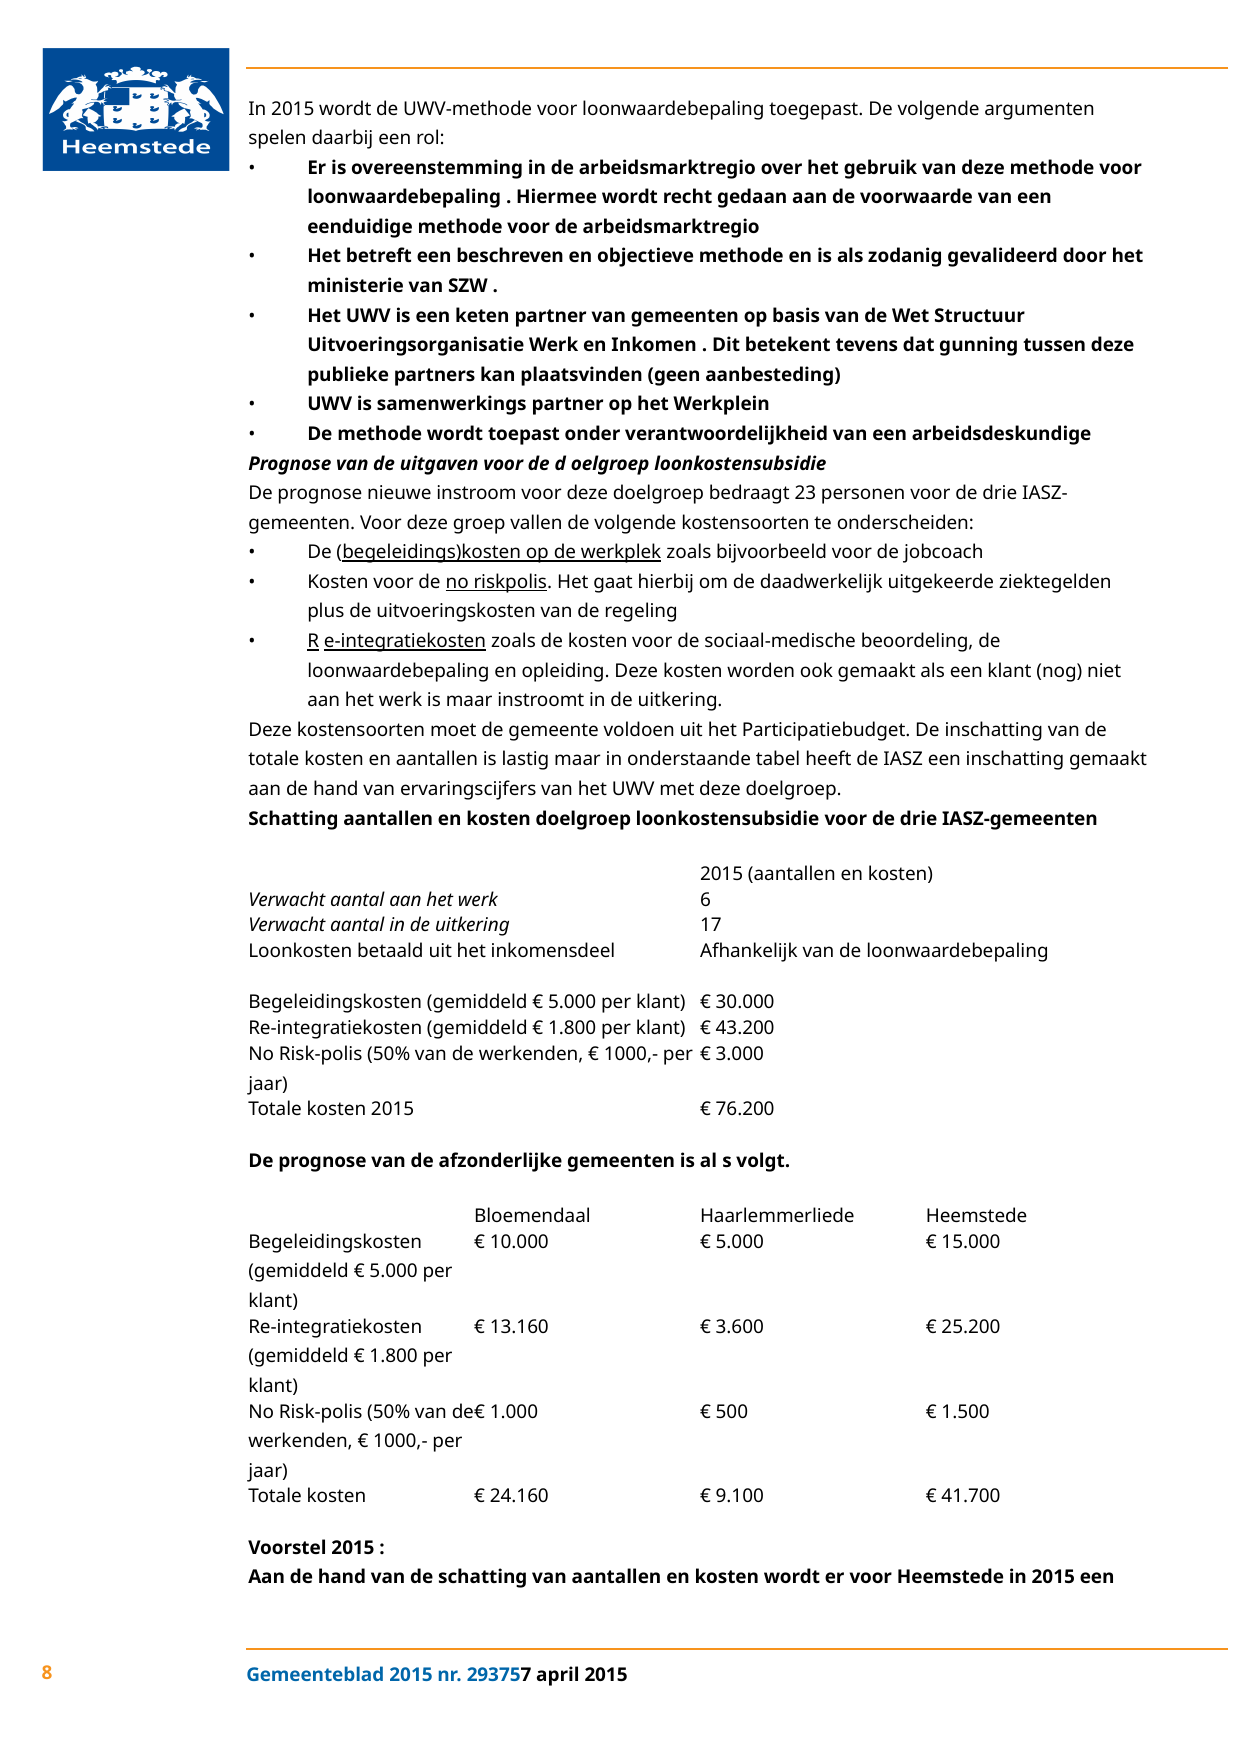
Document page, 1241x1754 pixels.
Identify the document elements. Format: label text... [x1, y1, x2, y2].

table_cell € 24.160 [474, 1483, 700, 1508]
table_cell 17 [700, 912, 1152, 937]
list De (begeleidings)kosten op de werkplek zoals bijvoorbeeld voor de jobcoach [248, 538, 1152, 564]
table_cell € 9.100 [700, 1483, 926, 1508]
text De prognose van de afzonderlijke gemeenten is al s volgt. [248, 1147, 1152, 1173]
table_header Haarlemmerliede [700, 1202, 926, 1228]
table_cell € 500 [700, 1398, 926, 1483]
table_cell € 1.500 [926, 1398, 1152, 1483]
list R e-integratiekosten zoals de kosten voor de sociaal-medische beoordeling, de loonwaardebepaling en opleiding. Deze kosten worden ook gemaakt als een klant (nog) niet aan het werk is maar instroomt in de uitkering. [248, 627, 1152, 712]
table_cell [248, 963, 700, 989]
table_cell € 3.600 [700, 1313, 926, 1398]
table_cell Verwacht aantal in de uitkering [248, 912, 700, 937]
table_cell [700, 963, 1152, 989]
table_cell Totale kosten 2015 [248, 1096, 700, 1121]
picture [41, 47, 231, 172]
table_header [248, 1202, 474, 1228]
table_cell € 10.000 [474, 1228, 700, 1313]
table_cell Verwacht aantal aan het werk [248, 886, 700, 912]
table_cell Loonkosten betaald uit het inkomensdeel [248, 937, 700, 963]
table_cell € 30.000 [700, 989, 1152, 1014]
table_cell € 41.700 [926, 1483, 1152, 1508]
list UWV is samenwerkings partner op het Werkplein [248, 391, 1152, 416]
list Het UWV is een keten partner van gemeenten op basis van de Wet Structuur Uitvoeringsorganisatie Werk en Inkomen . Dit betekent tevens dat gunning tussen deze publieke partners kan plaatsvinden (geen aanbesteding) [248, 302, 1152, 387]
table_header Bloemendaal [474, 1202, 700, 1228]
table_cell € 15.000 [926, 1228, 1152, 1313]
table_cell No Risk-polis (50% van de werkenden, € 1000,- per jaar) [248, 1398, 474, 1483]
text In 2015 wordt de UWV-methode voor loonwaardebepaling toegepast. De volgende argumenten spelen daarbij een rol: [248, 95, 1152, 150]
list Er is overeenstemming in de arbeidsmarktregio over het gebruik van deze methode voor loonwaardebepaling . Hiermee wordt recht gedaan aan de voorwaarde van een eenduidige methode voor de arbeidsmarktregio [248, 154, 1152, 239]
table_cell € 25.200 [926, 1313, 1152, 1398]
table_cell Re-integratiekosten (gemiddeld € 1.800 per klant) [248, 1015, 700, 1040]
table_cell Begeleidingskosten (gemiddeld € 5.000 per klant) [248, 989, 700, 1014]
text Aan de hand van de schatting van aantallen en kosten wordt er voor Heemstede in 2015 een [248, 1564, 1152, 1589]
list Het betreft een beschreven en objectieve methode en is als zodanig gevalideerd door het ministerie van SZW . [248, 243, 1152, 298]
table_header 2015 (aantallen en kosten) [700, 860, 1152, 886]
text Voorstel 2015 : [248, 1534, 1152, 1560]
text Prognose van de uitgaven voor de d oelgroep loonkostensubsidie [248, 450, 1152, 476]
table_cell € 1.000 [474, 1398, 700, 1483]
table_cell Begeleidingskosten (gemiddeld € 5.000 per klant) [248, 1228, 474, 1313]
list Kosten voor de no riskpolis. Het gaat hierbij om de daadwerkelijk uitgekeerde ziektegelden plus de uitvoeringskosten van de regeling [248, 568, 1152, 623]
table_header Heemstede [926, 1202, 1152, 1228]
table_cell Totale kosten [248, 1483, 474, 1508]
table_cell € 5.000 [700, 1228, 926, 1313]
table_cell € 3.000 [700, 1040, 1152, 1096]
table_cell € 76.200 [700, 1096, 1152, 1121]
table_cell Afhankelijk van de loonwaardebepaling [700, 937, 1152, 963]
table_cell € 43.200 [700, 1015, 1152, 1040]
table_header [248, 860, 700, 886]
text Deze kostensoorten moet de gemeente voldoen uit het Participatiebudget. De inschatting van de totale kosten en aantallen is lastig maar in onderstaande tabel heeft de IASZ een inschatting gemaakt aan de hand van ervaringscijfers van het UWV met deze doelgroep. [248, 716, 1152, 801]
table_cell 6 [700, 886, 1152, 912]
table_cell Re-integratiekosten (gemiddeld € 1.800 per klant) [248, 1313, 474, 1398]
list De methode wordt toepast onder verantwoordelijkheid van een arbeidsdeskundige [248, 420, 1152, 446]
table_cell € 13.160 [474, 1313, 700, 1398]
text Schatting aantallen en kosten doelgroep loonkostensubsidie voor de drie IASZ-gemeenten [248, 805, 1152, 831]
table_cell No Risk-polis (50% van de werkenden, € 1000,- per jaar) [248, 1040, 700, 1096]
text De prognose nieuwe instroom voor deze doelgroep bedraagt 23 personen voor de drie IASZ-gemeenten. Voor deze groep vallen de volgende kostensoorten te onderscheiden: [248, 479, 1152, 535]
